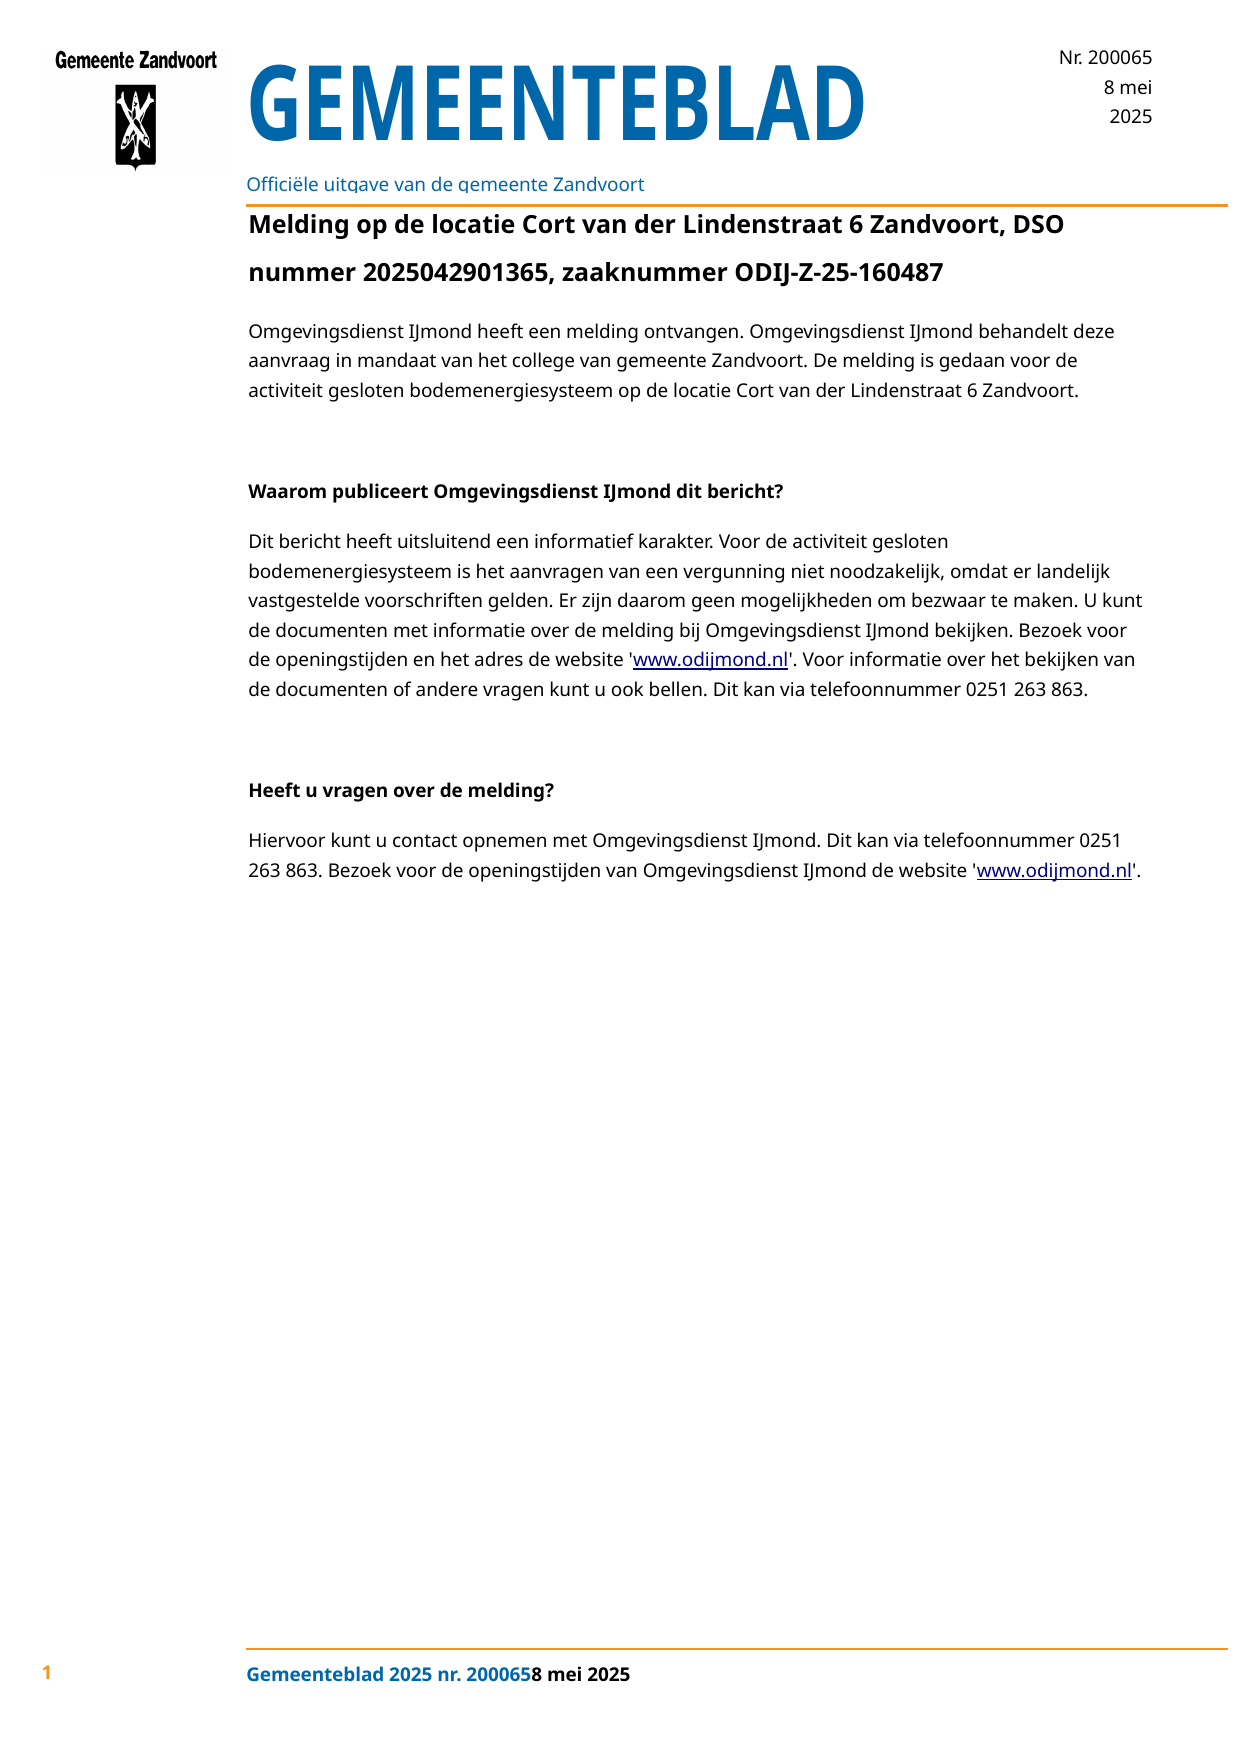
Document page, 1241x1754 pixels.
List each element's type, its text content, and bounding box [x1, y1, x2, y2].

text Melding op de locatie Cort van der Lindenstraat 6 Zandvoort, DSO nummer 2025042901365, zaaknummer ODIJ-Z-25-160487 [248, 207, 1152, 288]
text Hiervoor kunt u contact opnemen met Omgevingsdienst IJmond. Dit kan via telefoonnummer 0251 263 863. Bezoek voor de openingstijden van Omgevingsdienst IJmond de website 'www.odijmond.nl'. [248, 827, 1152, 883]
text Omgevingsdienst IJmond heeft een melding ontvangen. Omgevingsdienst IJmond behandelt deze aanvraag in mandaat van het college van gemeente Zandvoort. De melding is gedaan voor de activiteit gesloten bodemenergiesysteem op de locatie Cort van der Lindenstraat 6 Zandvoort. [248, 318, 1152, 403]
text Waarom publiceert Omgevingsdienst IJmond dit bericht? [248, 478, 1152, 504]
text Dit bericht heeft uitsluitend een informatief karakter. Voor de activiteit gesloten bodemenergiesysteem is het aanvragen van een vergunning niet noodzakelijk, omdat er landelijk vastgestelde voorschriften gelden. Er zijn daarom geen mogelijkheden om bezwaar te maken. U kunt de documenten met informatie over de melding bij Omgevingsdienst IJmond bekijken. Bezoek voor de openingstijden en het adres de website 'www.odijmond.nl'. Voor informatie over het bekijken van de documenten of andere vragen kunt u ook bellen. Dit kan via telefoonnummer 0251 263 863. [248, 528, 1152, 702]
text Heeft u vragen over de melding? [248, 777, 1152, 803]
picture [41, 47, 231, 172]
